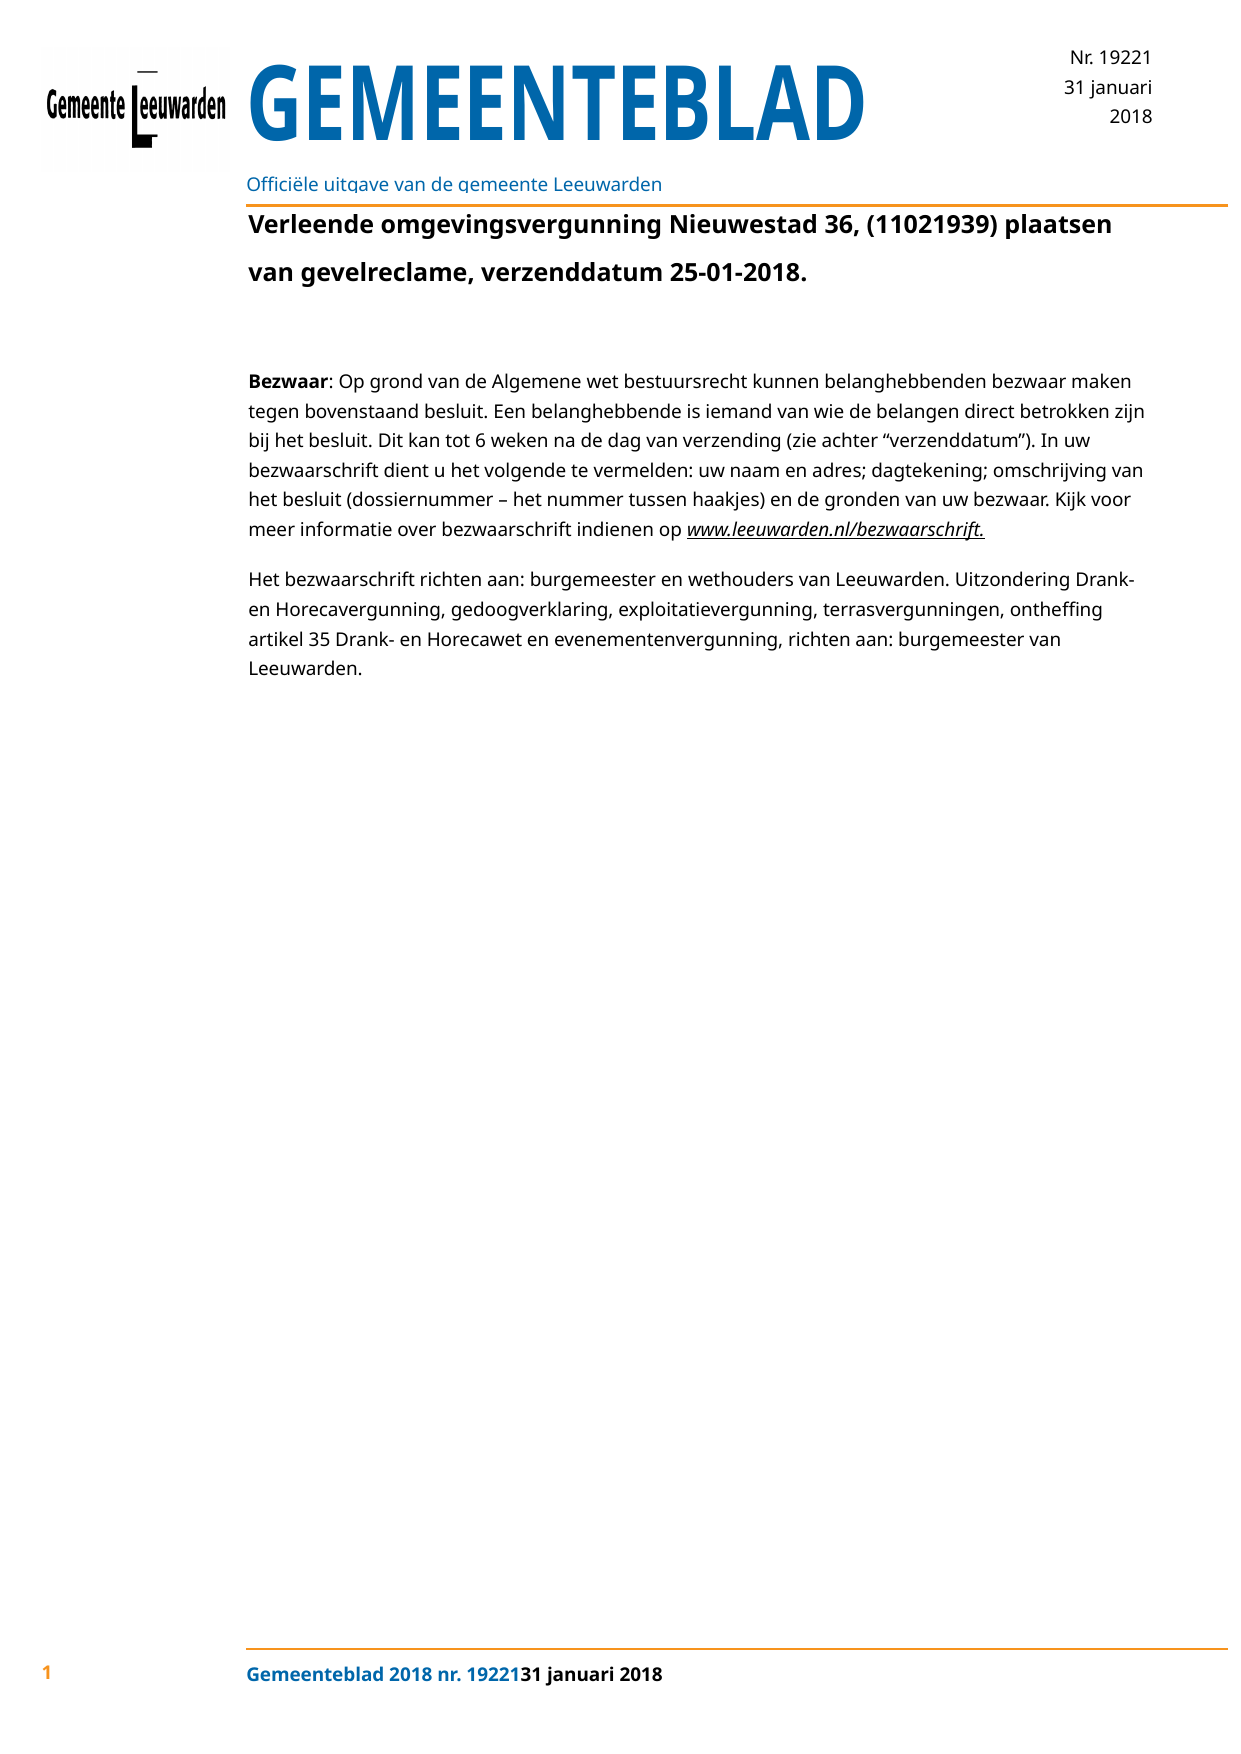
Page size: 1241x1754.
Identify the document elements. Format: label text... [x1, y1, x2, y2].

text Verleende omgevingsvergunning Nieuwestad 36, (11021939) plaatsen van gevelreclame, verzenddatum 25-01-2018. [248, 207, 1152, 288]
text Het bezwaarschrift richten aan: burgemeester en wethouders van Leeuwarden. Uitzondering Drank- en Horecavergunning, gedoogverklaring, exploitatievergunning, terrasvergunningen, ontheffing artikel 35 Drank- en Horecawet en evenementenvergunning, richten aan: burgemeester van Leeuwarden. [248, 567, 1152, 681]
picture [41, 47, 231, 172]
text Bezwaar: Op grond van de Algemene wet bestuursrecht kunnen belanghebbenden bezwaar maken tegen bovenstaand besluit. Een belanghebbende is iemand van wie de belangen direct betrokken zijn bij het besluit. Dit kan tot 6 weken na de dag van verzending (zie achter “verzenddatum”). In uw bezwaarschrift dient u het volgende te vermelden: uw naam en adres; dagtekening; omschrijving van het besluit (dossiernummer – het nummer tussen haakjes) en de gronden van uw bezwaar. Kijk voor meer informatie over bezwaarschrift indienen op www.leeuwarden.nl/bezwaarschrift. [248, 368, 1152, 542]
